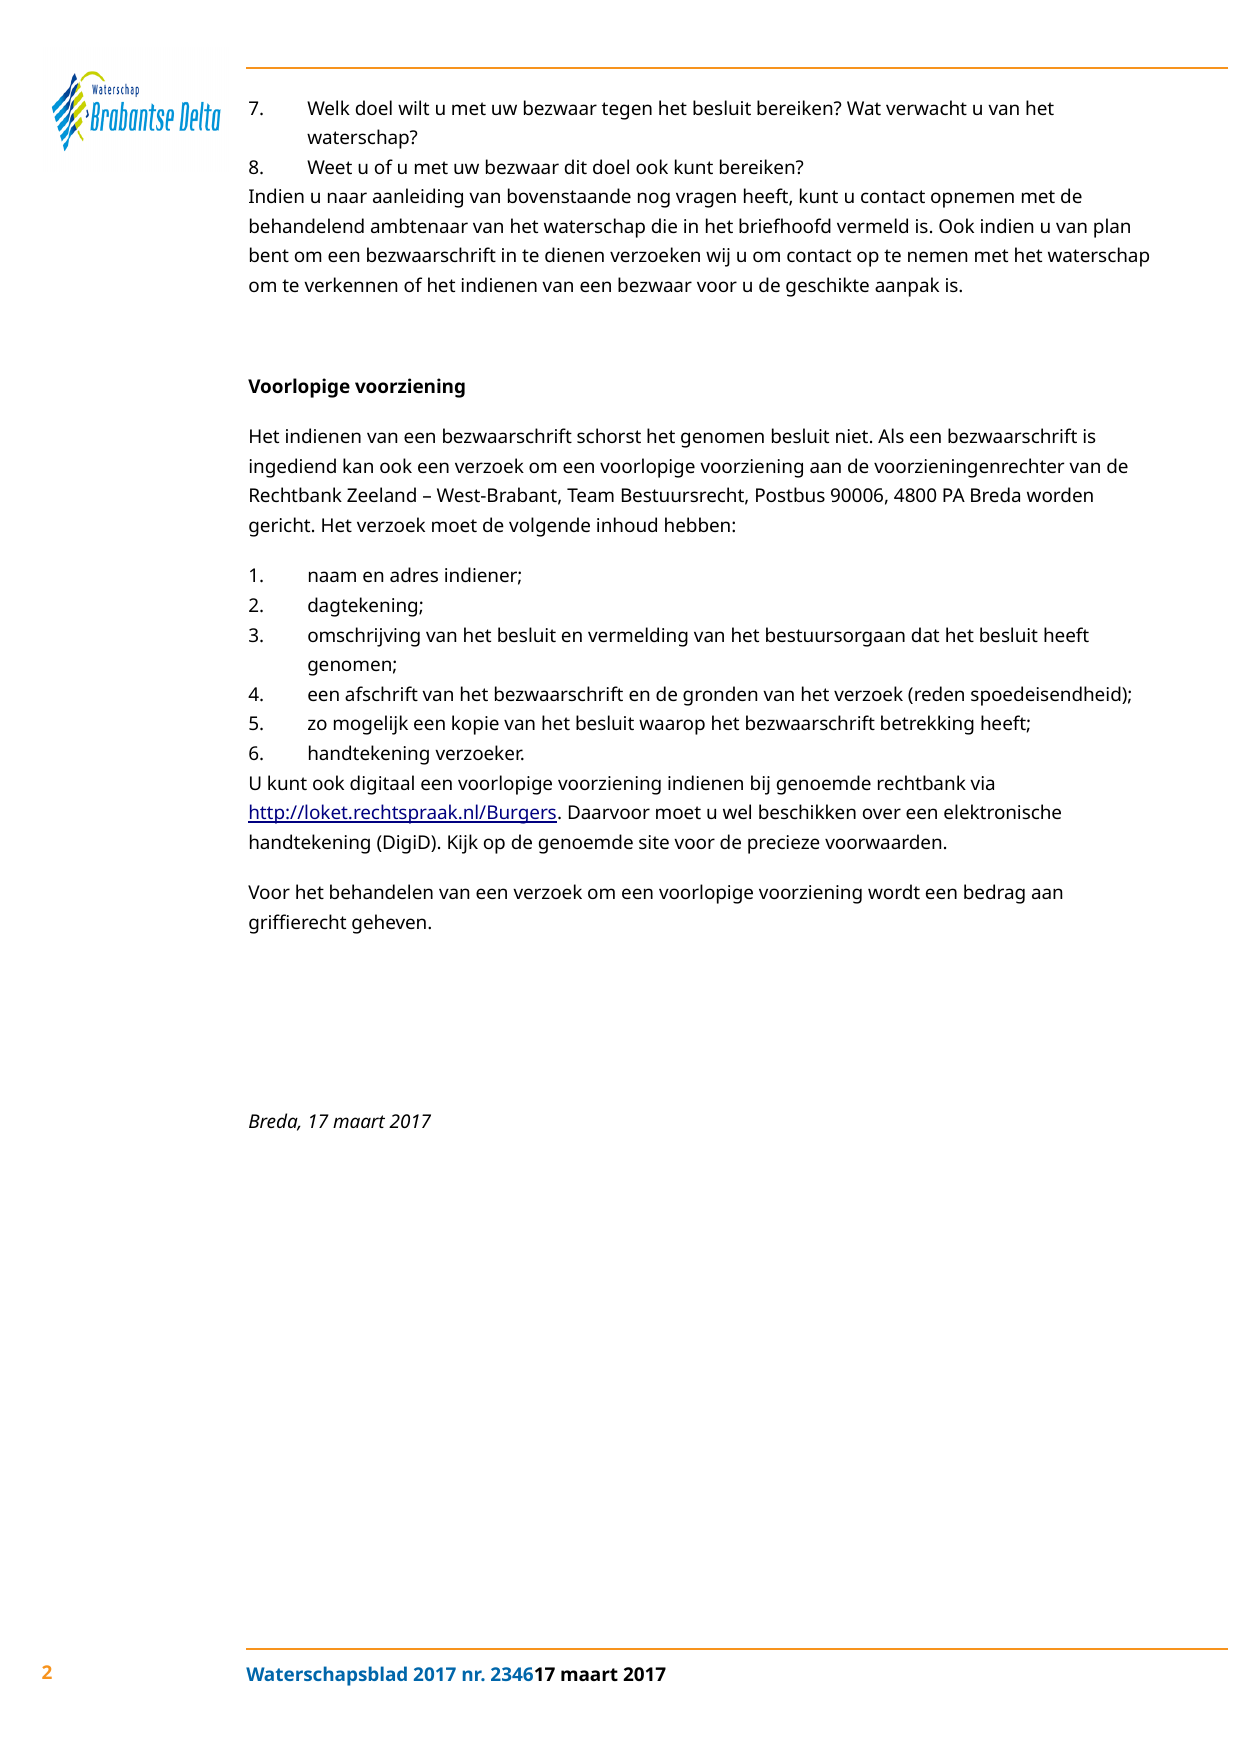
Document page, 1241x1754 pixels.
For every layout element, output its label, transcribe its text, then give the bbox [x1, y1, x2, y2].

list naam en adres indiener; [248, 563, 1152, 588]
text Indien u naar aanleiding van bovenstaande nog vragen heeft, kunt u contact opnemen met de behandelend ambtenaar van het waterschap die in het briefhoofd vermeld is. Ook indien u van plan bent om een bezwaarschrift in te dienen verzoeken wij u om contact op te nemen met het waterschap om te verkennen of het indienen van een bezwaar voor u de geschikte aanpak is. [248, 183, 1152, 298]
list Weet u of u met uw bezwaar dit doel ook kunt bereiken? [248, 154, 1152, 180]
text Het indienen van een bezwaarschrift schorst het genomen besluit niet. Als een bezwaarschrift is ingediend kan ook een verzoek om een voorlopige voorziening aan de voorzieningenrechter van de Rechtbank Zeeland – West-Brabant, Team Bestuursrecht, Postbus 90006, 4800 PA Breda worden gericht. Het verzoek moet de volgende inhoud hebben: [248, 423, 1152, 538]
list Welk doel wilt u met uw bezwaar tegen het besluit bereiken? Wat verwacht u van het waterschap? [248, 95, 1152, 150]
list dagtekening; [248, 592, 1152, 618]
list omschrijving van het besluit en vermelding van het bestuursorgaan dat het besluit heeft genomen; [248, 622, 1152, 677]
text Voor het behandelen van een verzoek om een voorlopige voorziening wordt een bedrag aan griffierecht geheven. [248, 879, 1152, 935]
text Voorlopige voorziening [248, 373, 1152, 399]
list een afschrift van het bezwaarschrift en de gronden van het verzoek (reden spoedeisendheid); [248, 681, 1152, 707]
list zo mogelijk een kopie van het besluit waarop het bezwaarschrift betrekking heeft; [248, 711, 1152, 736]
picture [41, 47, 231, 172]
text U kunt ook digitaal een voorlopige voorziening indienen bij genoemde rechtbank via http://loket.rechtspraak.nl/Burgers. Daarvoor moet u wel beschikken over een elektronische handtekening (DigiD). Kijk op de genoemde site voor de precieze voorwaarden. [248, 770, 1152, 855]
text Breda, 17 maart 2017 [248, 1108, 1152, 1134]
list handtekening verzoeker. [248, 740, 1152, 766]
